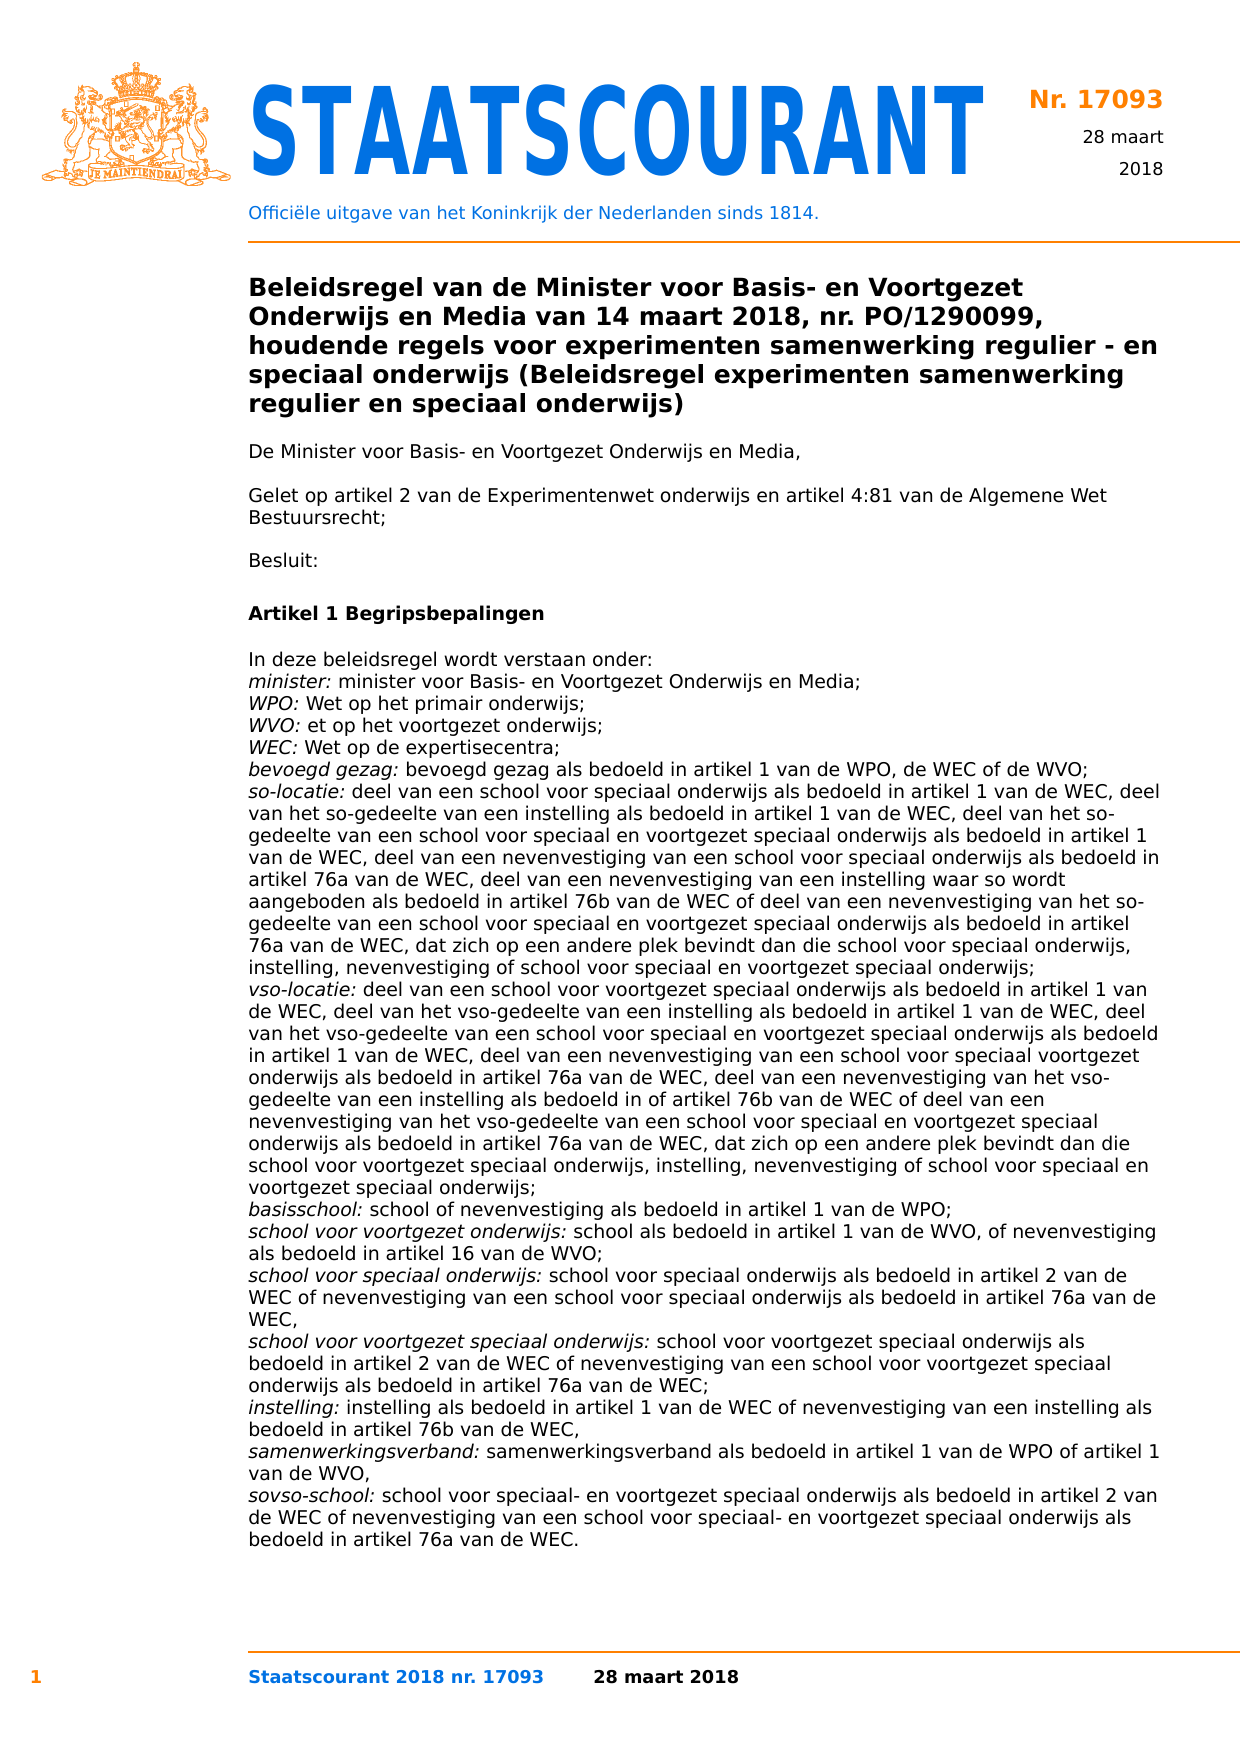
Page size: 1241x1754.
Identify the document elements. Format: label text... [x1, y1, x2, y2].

text Besluit: [248, 550, 1163, 572]
text bevoegd gezag: bevoegd gezag als bedoeld in artikel 1 van de WPO, de WEC of de WVO; [248, 759, 1163, 781]
text WPO: Wet op het primair onderwijs; [248, 693, 1163, 715]
text so-locatie: deel van een school voor speciaal onderwijs als bedoeld in artikel 1 van de WEC, deel van het so-gedeelte van een instelling als bedoeld in artikel 1 van de WEC, deel van het so-gedeelte van een school voor speciaal en voortgezet speciaal onderwijs als bedoeld in artikel 1 van de WEC, deel van een nevenvestiging van een school voor speciaal onderwijs als bedoeld in artikel 76a van de WEC, deel van een nevenvestiging van een instelling waar so wordt aangeboden als bedoeld in artikel 76b van de WEC of deel van een nevenvestiging van het so-gedeelte van een school voor speciaal en voortgezet speciaal onderwijs als bedoeld in artikel 76a van de WEC, dat zich op een andere plek bevindt dan die school voor speciaal onderwijs, instelling, nevenvestiging of school voor speciaal en voortgezet speciaal onderwijs; [248, 781, 1163, 979]
table_header [25, 62, 248, 241]
text In deze beleidsregel wordt verstaan onder: [248, 649, 1163, 671]
text Gelet op artikel 2 van de Experimentenwet onderwijs en artikel 4:81 van de Algemene Wet Bestuursrecht; [248, 484, 1163, 528]
text school voor voortgezet onderwijs: school als bedoeld in artikel 1 van de WVO, of nevenvestiging als bedoeld in artikel 16 van de WVO; [248, 1221, 1163, 1265]
subtitle Artikel 1 Begripsbepalingen [248, 602, 1163, 624]
text minister: minister voor Basis- en Voortgezet Onderwijs en Media; [248, 671, 1163, 693]
text instelling: instelling als bedoeld in artikel 1 van de WEC of nevenvestiging van een instelling als bedoeld in artikel 76b van de WEC, [248, 1397, 1163, 1441]
picture [41, 62, 231, 186]
text De Minister voor Basis- en Voortgezet Onderwijs en Media, [248, 441, 1163, 463]
table_cell 28 maart [998, 121, 1240, 153]
text school voor speciaal onderwijs: school voor speciaal onderwijs als bedoeld in artikel 2 van de WEC of nevenvestiging van een school voor speciaal onderwijs als bedoeld in artikel 76a van de WEC, [248, 1265, 1163, 1331]
text vso-locatie: deel van een school voor voortgezet speciaal onderwijs als bedoeld in artikel 1 van de WEC, deel van het vso-gedeelte van een instelling als bedoeld in artikel 1 van de WEC, deel van het vso-gedeelte van een school voor speciaal en voortgezet speciaal onderwijs als bedoeld in artikel 1 van de WEC, deel van een nevenvestiging van een school voor speciaal voortgezet onderwijs als bedoeld in artikel 76a van de WEC, deel van een nevenvestiging van het vso-gedeelte van een instelling als bedoeld in of artikel 76b van de WEC of deel van een nevenvestiging van het vso-gedeelte van een school voor speciaal en voortgezet speciaal onderwijs als bedoeld in artikel 76a van de WEC, dat zich op een andere plek bevindt dan die school voor voortgezet speciaal onderwijs, instelling, nevenvestiging of school voor speciaal en voortgezet speciaal onderwijs; [248, 979, 1163, 1199]
table_cell 2018 [998, 153, 1240, 203]
text WEC: Wet op de expertisecentra; [248, 737, 1163, 759]
table_header Nr. 17093 [998, 62, 1240, 121]
table_cell Officiële uitgave van het Koninkrijk der Nederlanden sinds 1814. [248, 203, 1240, 241]
text sovso-school: school voor speciaal- en voortgezet speciaal onderwijs als bedoeld in artikel 2 van de WEC of nevenvestiging van een school voor speciaal- en voortgezet speciaal onderwijs als bedoeld in artikel 76a van de WEC. [248, 1484, 1163, 1551]
table_header STAATSCOURANT [248, 62, 998, 203]
text basisschool: school of nevenvestiging als bedoeld in artikel 1 van de WPO; [248, 1199, 1163, 1221]
text school voor voortgezet speciaal onderwijs: school voor voortgezet speciaal onderwijs als bedoeld in artikel 2 van de WEC of nevenvestiging van een school voor voortgezet speciaal onderwijs als bedoeld in artikel 76a van de WEC; [248, 1331, 1163, 1397]
subtitle Beleidsregel van de Minister voor Basis- en Voortgezet Onderwijs en Media van 14 maart 2018, nr. PO/1290099, houdende regels voor experimenten samenwerking regulier - en speciaal onderwijs (Beleidsregel experimenten samenwerking regulier en speciaal onderwijs) [248, 273, 1163, 419]
text WVO: et op het voortgezet onderwijs; [248, 715, 1163, 737]
text samenwerkingsverband: samenwerkingsverband als bedoeld in artikel 1 van de WPO of artikel 1 van de WVO, [248, 1441, 1163, 1484]
